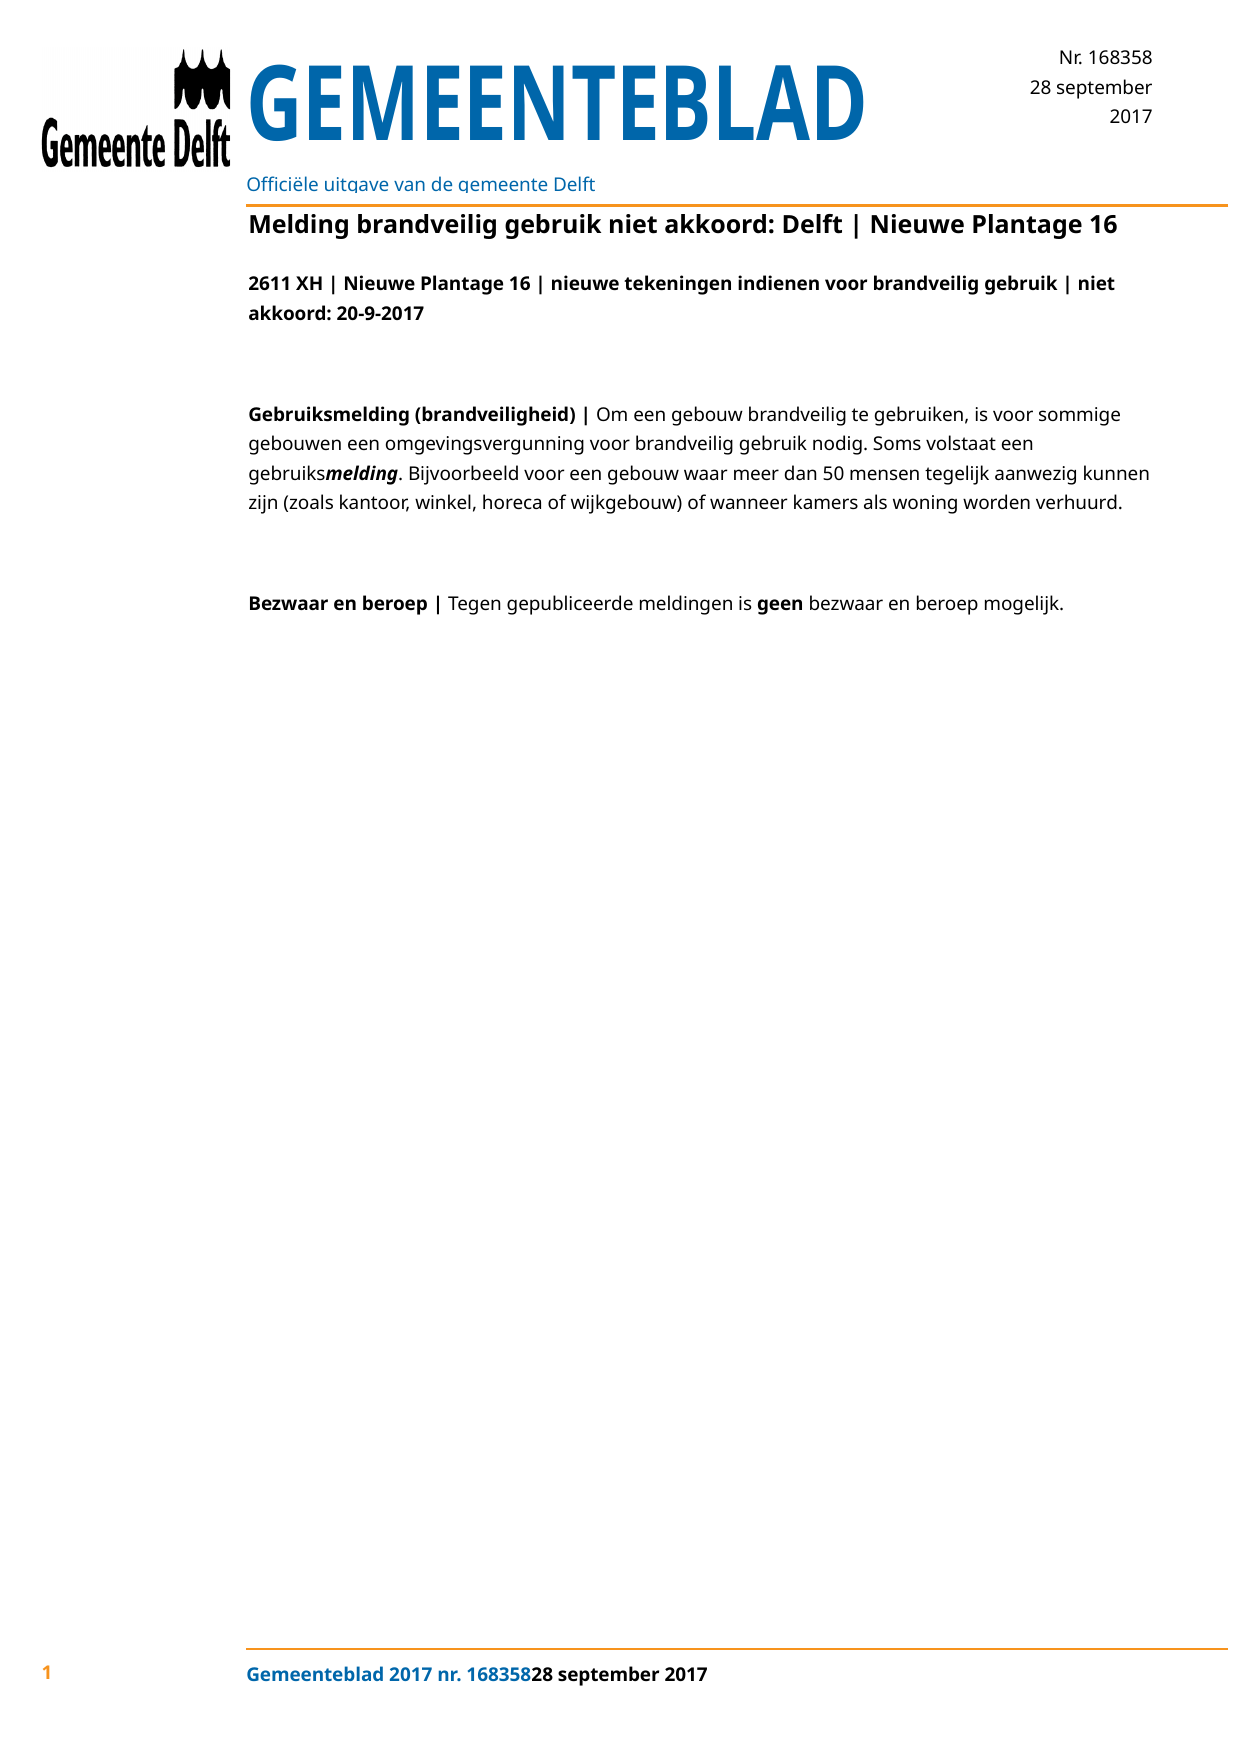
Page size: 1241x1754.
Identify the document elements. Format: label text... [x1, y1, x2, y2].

text 2611 XH | Nieuwe Plantage 16 | nieuwe tekeningen indienen voor brandveilig gebruik | niet akkoord: 20-9-2017 [248, 270, 1152, 326]
text Bezwaar en beroep | Tegen gepubliceerde meldingen is geen bezwaar en beroep mogelijk. [248, 590, 1152, 616]
text Gebruiksmelding (brandveiligheid) | Om een gebouw brandveilig te gebruiken, is voor sommige gebouwen een omgevingsvergunning voor brandveilig gebruik nodig. Soms volstaat een gebruiksmelding. Bijvoorbeeld voor een gebouw waar meer dan 50 mensen tegelijk aanwezig kunnen zijn (zoals kantoor, winkel, horeca of wijkgebouw) of wanneer kamers als woning worden verhuurd. [248, 401, 1152, 515]
text Melding brandveilig gebruik niet akkoord: Delft | Nieuwe Plantage 16 [248, 207, 1152, 241]
picture [41, 47, 231, 172]
